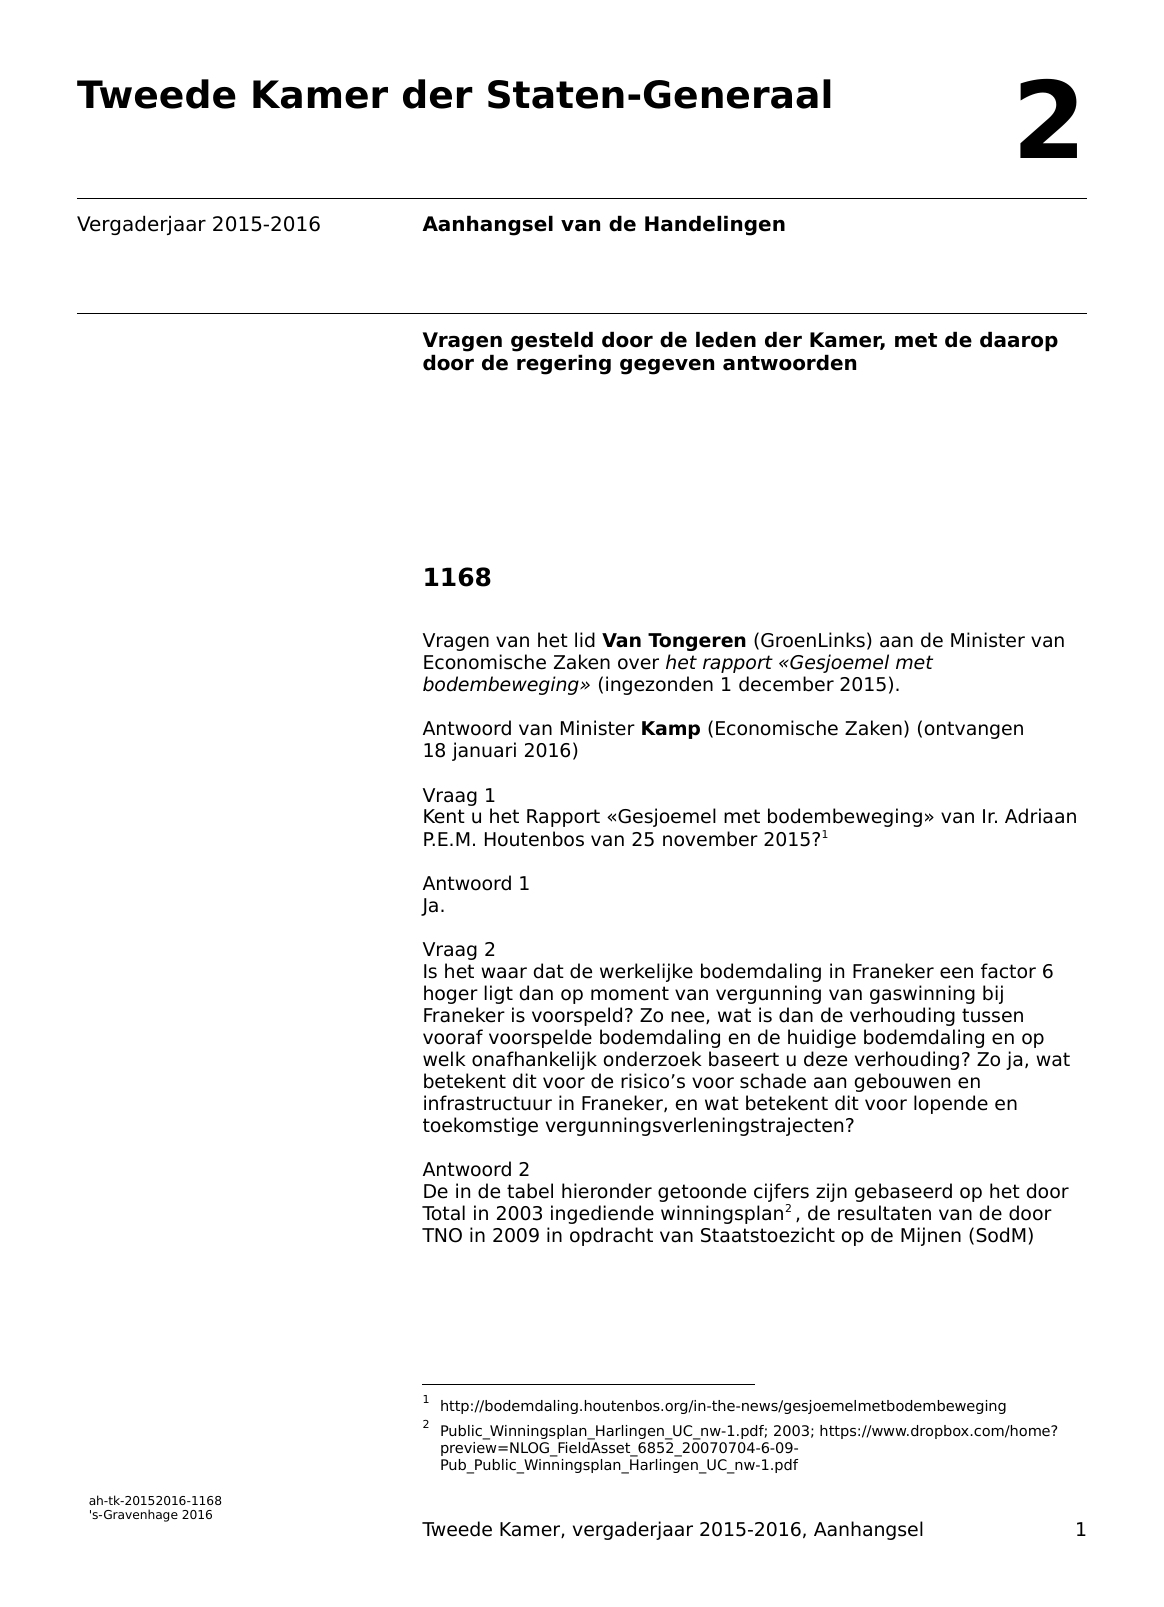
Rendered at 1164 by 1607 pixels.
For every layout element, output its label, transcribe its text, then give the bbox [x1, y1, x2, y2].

table_cell Vergaderjaar 2015-2016 [77, 199, 422, 313]
text Ja. [422, 894, 1087, 917]
text Vraag 1 [422, 784, 1087, 806]
table_cell Vragen gesteld door de leden der Kamer, met de daarop door de regering gegeven antwoorden [422, 314, 1087, 375]
text Is het waar dat de werkelijke bodemdaling in Franeker een factor 6 hoger ligt dan op moment van vergunning van gaswinning bij Franeker is voorspeld? Zo nee, wat is dan de verhouding tussen vooraf voorspelde bodemdaling en de huidige bodemdaling en op welk onafhankelijk onderzoek baseert u deze verhouding? Zo ja, wat betekent dit voor de risico’s voor schade aan gebouwen en infrastructuur in Franeker, en wat betekent dit voor lopende en toekomstige vergunningsverleningstrajecten? [422, 961, 1087, 1137]
text Antwoord van Minister Kamp (Economische Zaken) (ontvangen 18 januari 2016) [422, 718, 1087, 762]
table_cell [77, 314, 422, 375]
text http://bodemdaling.houtenbos.org/in-the-news/gesjoemelmetbodembeweging [422, 1393, 1087, 1416]
table_cell Aanhangsel van de Handelingen [422, 199, 1087, 313]
text Antwoord 1 [422, 873, 1087, 894]
text Antwoord 2 [422, 1159, 1087, 1181]
text Public_Winningsplan_Harlingen_UC_nw-1.pdf; 2003; https://www.dropbox.com/home?preview=NLOG_FieldAsset_6852_20070704-6-09-Pub_Public_Winningsplan_Harlingen_UC_nw-1.pdf [422, 1418, 1087, 1474]
table_header 2 [886, 59, 1087, 198]
text De in de tabel hieronder getoonde cijfers zijn gebaseerd op het door Total in 2003 ingediende winningsplan, de resultaten van de door TNO in 2009 in opdracht van Staatstoezicht op de Mijnen (SodM) [422, 1181, 1087, 1291]
table_header Tweede Kamer der Staten-Generaal [77, 59, 886, 198]
text 1168 [422, 563, 1087, 592]
text ah-tk-20152016-1168 [88, 1494, 323, 1508]
text Vraag 2 [422, 939, 1087, 961]
text Vragen van het lid Van Tongeren (GroenLinks) aan de Minister van Economische Zaken over het rapport «Gesjoemel met bodembeweging» (ingezonden 1 december 2015). [422, 630, 1087, 696]
text Kent u het Rapport «Gesjoemel met bodembeweging» van Ir. Adriaan P.E.M. Houtenbos van 25 november 2015? [422, 806, 1087, 850]
text 's-Gravenhage 2016 [88, 1508, 323, 1522]
